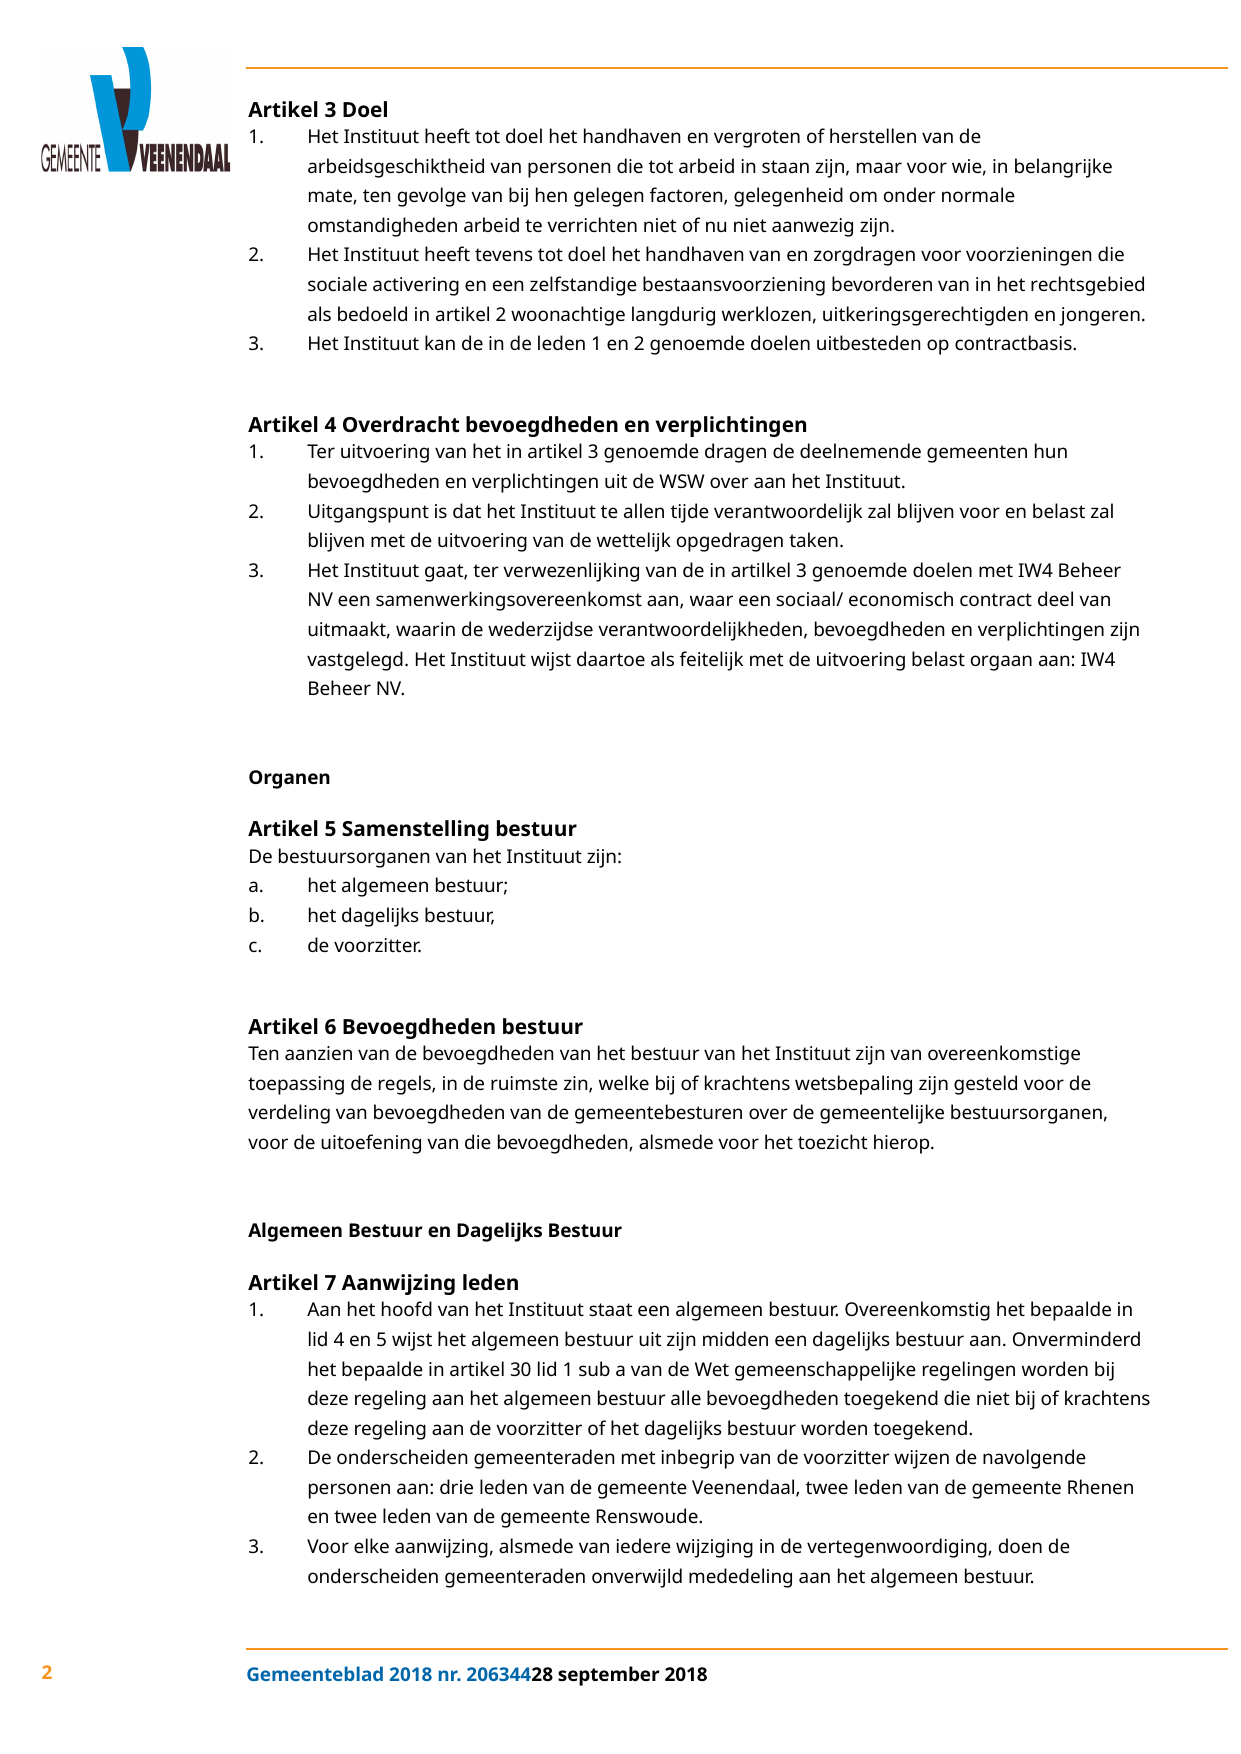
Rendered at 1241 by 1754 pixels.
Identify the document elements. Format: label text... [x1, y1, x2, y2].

text Artikel 3 Doel [248, 95, 1152, 123]
list Het Instituut gaat, ter verwezenlijking van de in artilkel 3 genoemde doelen met IW4 Beheer NV een samenwerkingsovereenkomst aan, waar een sociaal/ economisch contract deel van uitmaakt, waarin de wederzijdse verantwoordelijkheden, bevoegdheden en verplichtingen zijn vastgelegd. Het Instituut wijst daartoe als feitelijk met de uitvoering belast orgaan aan: IW4 Beheer NV. [248, 557, 1152, 701]
list het dagelijks bestuur, [248, 902, 1152, 928]
text Artikel 4 Overdracht bevoegdheden en verplichtingen [248, 410, 1152, 439]
text Organen [248, 764, 1152, 790]
list het algemeen bestuur; [248, 873, 1152, 898]
text Algemeen Bestuur en Dagelijks Bestuur [248, 1218, 1152, 1243]
list Het Instituut heeft tot doel het handhaven en vergroten of herstellen van de arbeidsgeschiktheid van personen die tot arbeid in staan zijn, maar voor wie, in belangrijke mate, ten gevolge van bij hen gelegen factoren, gelegenheid om onder normale omstandigheden arbeid te verrichten niet of nu niet aanwezig zijn. [248, 123, 1152, 238]
picture [41, 47, 130, 172]
list Ter uitvoering van het in artikel 3 genoemde dragen de deelnemende gemeenten hun bevoegdheden en verplichtingen uit de WSW over aan het Instituut. [248, 439, 1152, 494]
picture [123, 47, 231, 172]
list Uitgangspunt is dat het Instituut te allen tijde verantwoordelijk zal blijven voor en belast zal blijven met de uitvoering van de wettelijk opgedragen taken. [248, 498, 1152, 553]
list Voor elke aanwijzing, alsmede van iedere wijziging in de vertegenwoordiging, doen de onderscheiden gemeenteraden onverwijld mededeling aan het algemeen bestuur. [248, 1533, 1152, 1588]
text Artikel 7 Aanwijzing leden [248, 1268, 1152, 1297]
text Ten aanzien van de bevoegdheden van het bestuur van het Instituut zijn van overeenkomstige toepassing de regels, in de ruimste zin, welke bij of krachtens wetsbepaling zijn gesteld voor de verdeling van bevoegdheden van de gemeentebesturen over de gemeentelijke bestuursorganen, voor de uitoefening van die bevoegdheden, alsmede voor het toezicht hierop. [248, 1040, 1152, 1155]
text Artikel 5 Samenstelling bestuur [248, 814, 1152, 843]
list Het Instituut kan de in de leden 1 en 2 genoemde doelen uitbesteden op contractbasis. [248, 330, 1152, 356]
list De onderscheiden gemeenteraden met inbegrip van de voorzitter wijzen de navolgende personen aan: drie leden van de gemeente Veenendaal, twee leden van de gemeente Rhenen en twee leden van de gemeente Renswoude. [248, 1444, 1152, 1529]
list Het Instituut heeft tevens tot doel het handhaven van en zorgdragen voor voorzieningen die sociale activering en een zelfstandige bestaansvoorziening bevorderen van in het rechtsgebied als bedoeld in artikel 2 woonachtige langdurig werklozen, uitkeringsgerechtigden en jongeren. [248, 242, 1152, 326]
list Aan het hoofd van het Instituut staat een algemeen bestuur. Overeenkomstig het bepaalde in lid 4 en 5 wijst het algemeen bestuur uit zijn midden een dagelijks bestuur aan. Onverminderd het bepaalde in artikel 30 lid 1 sub a van de Wet gemeenschappelijke regelingen worden bij deze regeling aan het algemeen bestuur alle bevoegdheden toegekend die niet bij of krachtens deze regeling aan de voorzitter of het dagelijks bestuur worden toegekend. [248, 1297, 1152, 1441]
text De bestuursorganen van het Instituut zijn: [248, 843, 1152, 869]
text Artikel 6 Bevoegdheden bestuur [248, 1012, 1152, 1040]
list de voorzitter. [248, 932, 1152, 957]
